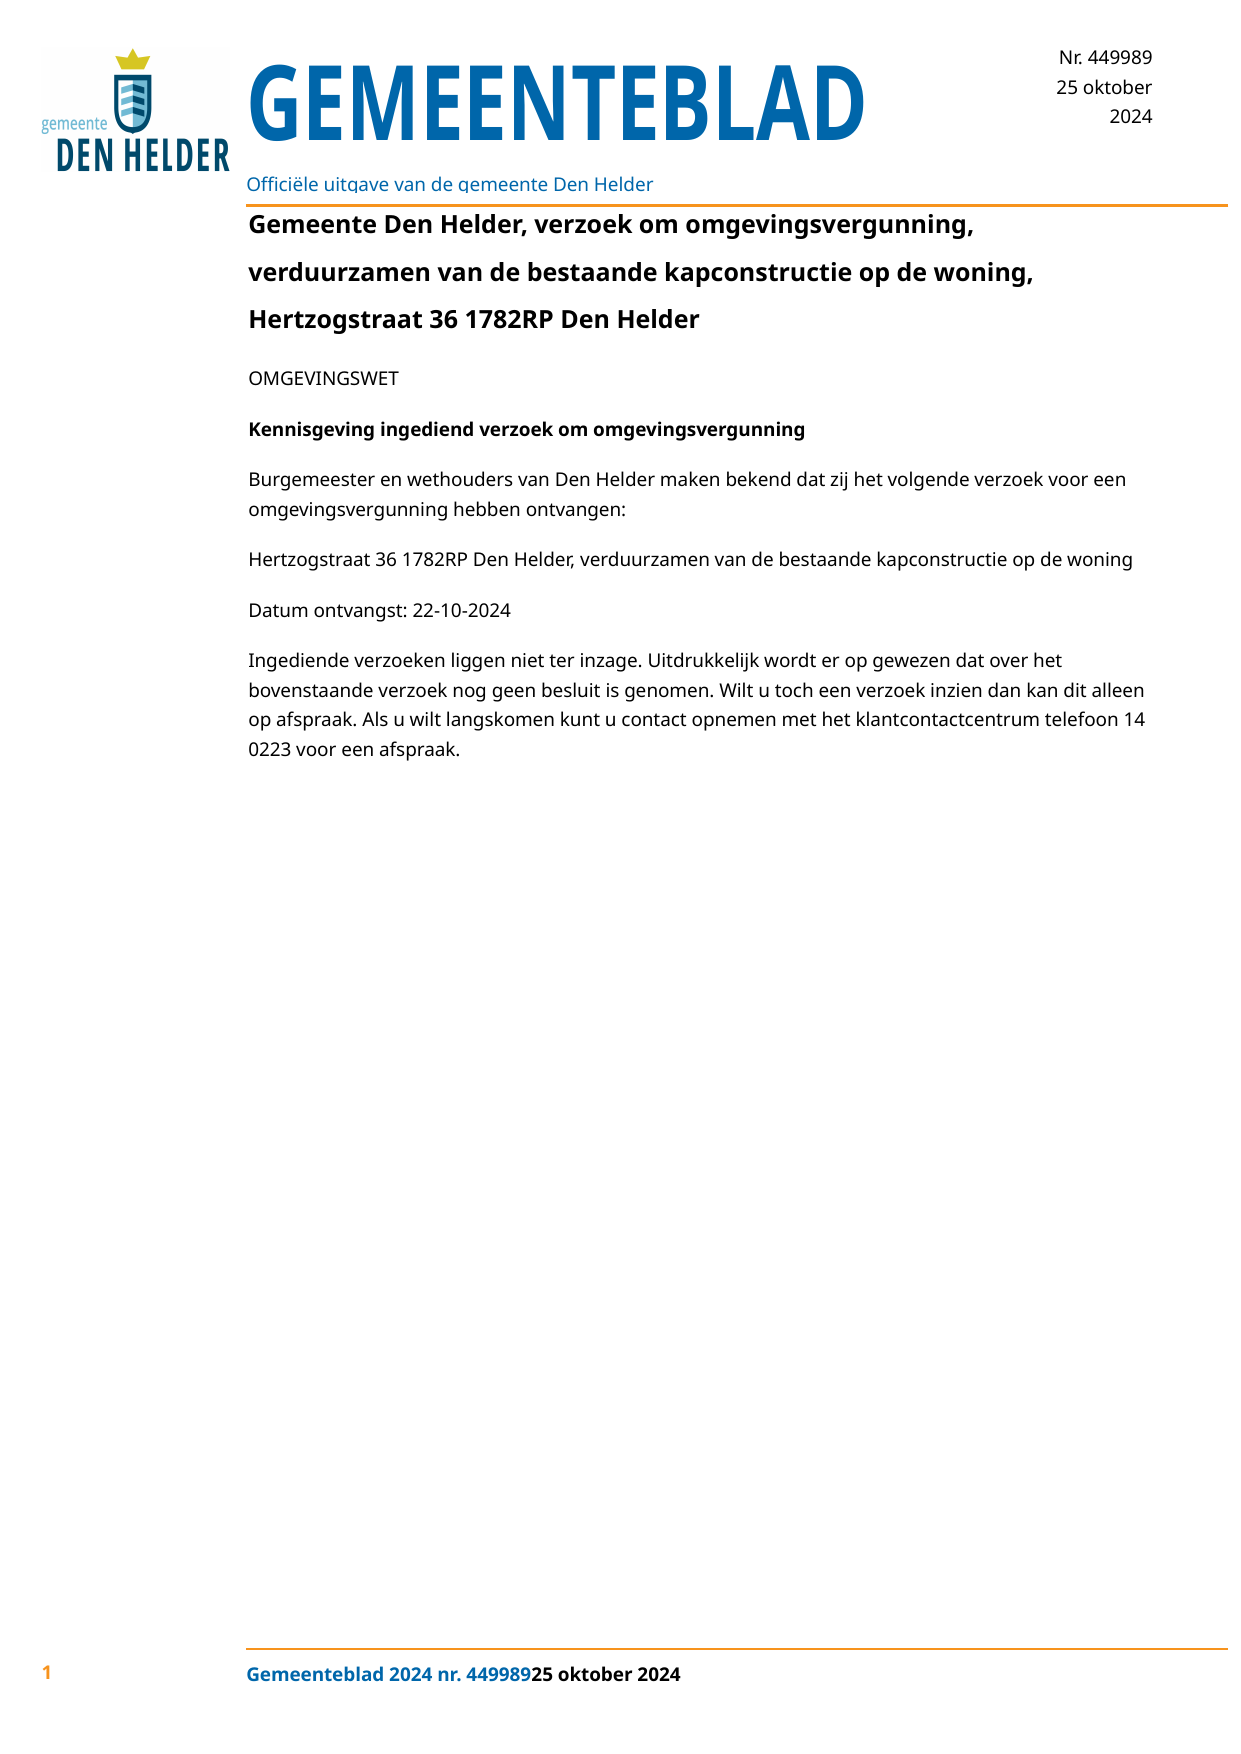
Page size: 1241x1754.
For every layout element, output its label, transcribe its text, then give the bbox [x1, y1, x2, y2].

text Ingediende verzoeken liggen niet ter inzage. Uitdrukkelijk wordt er op gewezen dat over het bovenstaande verzoek nog geen besluit is genomen. Wilt u toch een verzoek inzien dan kan dit alleen op afspraak. Als u wilt langskomen kunt u contact opnemen met het klantcontactcentrum telefoon 14 0223 voor een afspraak. [248, 647, 1152, 762]
picture [41, 47, 231, 172]
text OMGEVINGSWET [248, 366, 1152, 391]
picture [63, 144, 68, 165]
text Burgemeester en wethouders van Den Helder maken bekend dat zij het volgende verzoek voor een omgevingsvergunning hebben ontvangen: [248, 466, 1152, 522]
picture [130, 157, 135, 172]
text Kennisgeving ingediend verzoek om omgevingsvergunning [248, 416, 1152, 442]
picture [100, 154, 106, 172]
picture [182, 144, 187, 165]
text Hertzogstraat 36 1782RP Den Helder, verduurzamen van de bestaande kapconstructie op de woning [248, 546, 1152, 572]
text Gemeente Den Helder, verzoek om omgevingsvergunning, verduurzamen van de bestaande kapconstructie op de woning, Hertzogstraat 36 1782RP Den Helder [248, 207, 1152, 336]
text Datum ontvangst: 22-10-2024 [248, 597, 1152, 622]
picture [220, 160, 224, 172]
